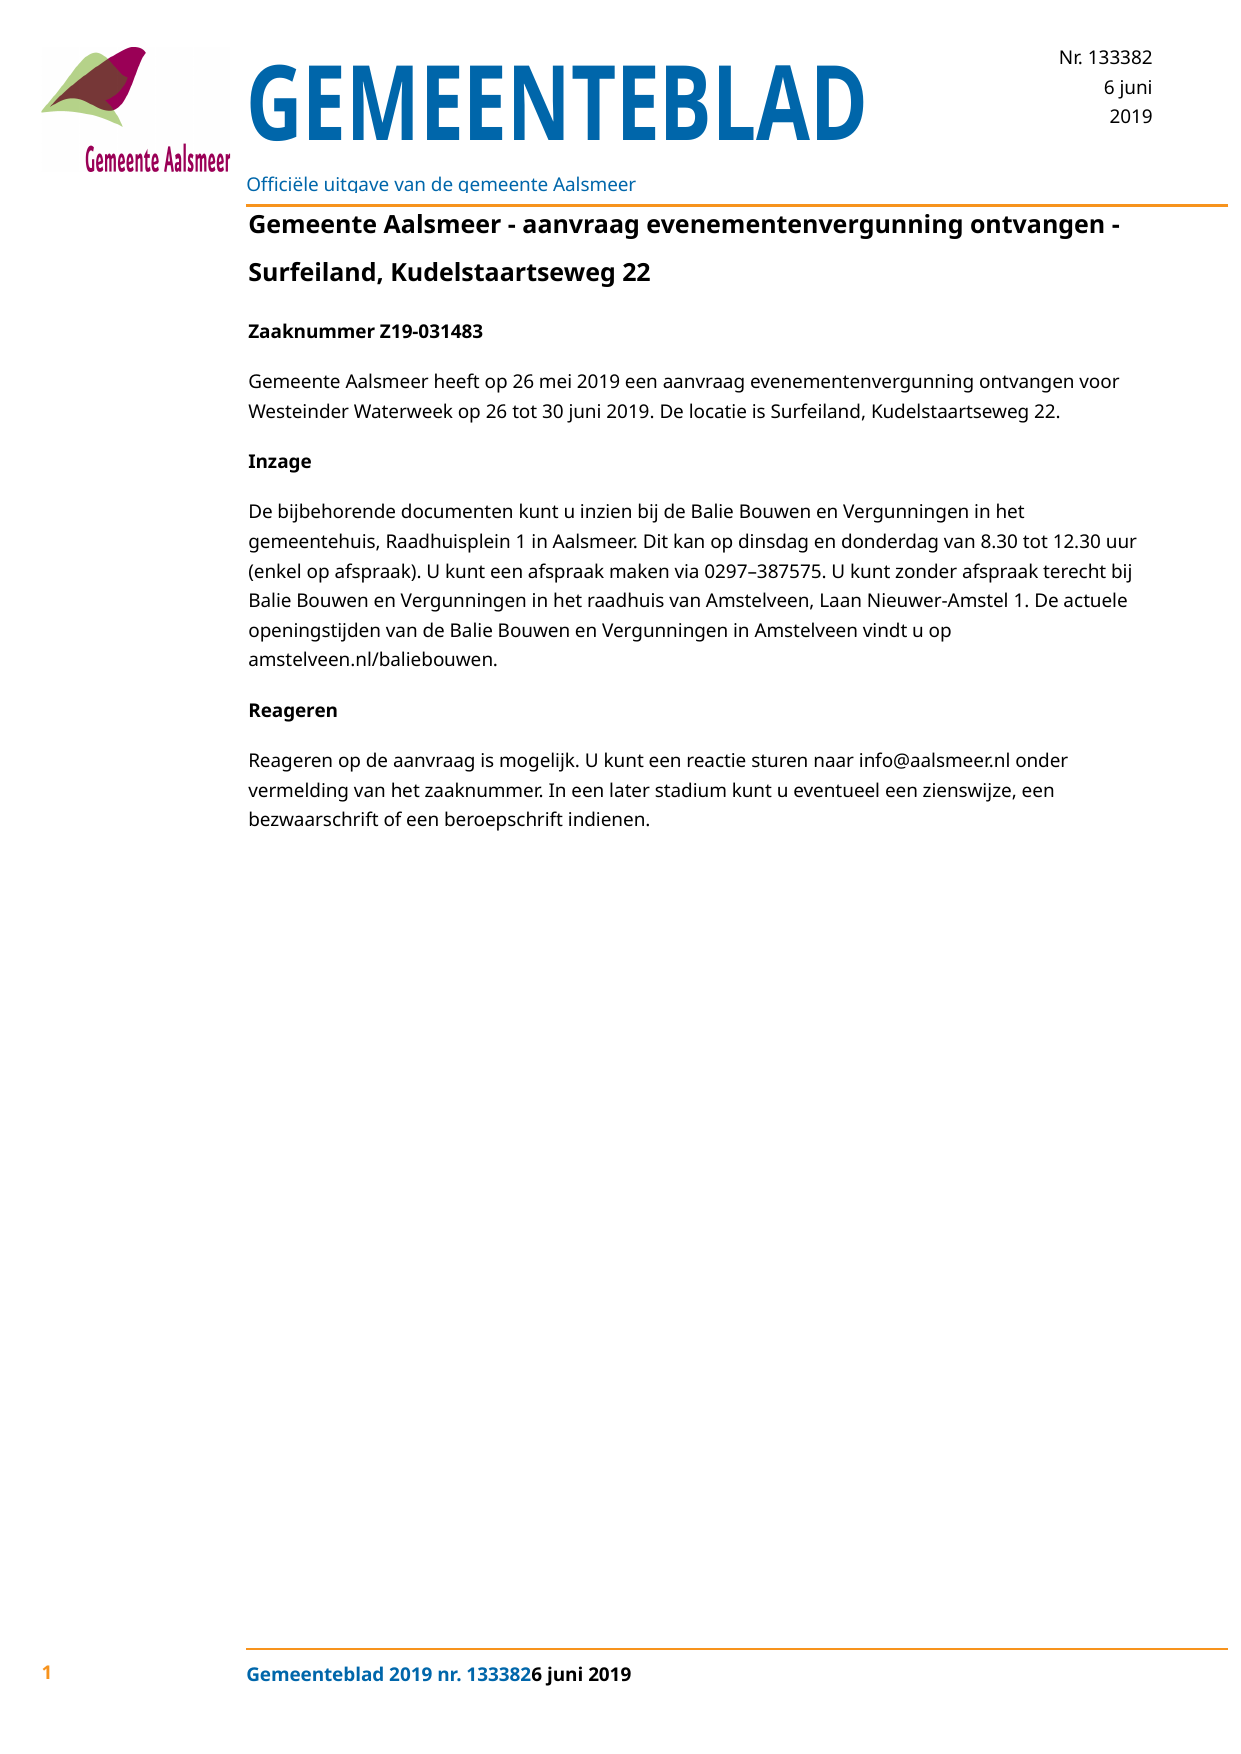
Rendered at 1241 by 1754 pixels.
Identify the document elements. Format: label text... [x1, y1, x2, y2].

picture [41, 47, 231, 172]
text De bijbehorende documenten kunt u inzien bij de Balie Bouwen en Vergunningen in het gemeentehuis, Raadhuisplein 1 in Aalsmeer. Dit kan op dinsdag en donderdag van 8.30 tot 12.30 uur (enkel op afspraak). U kunt een afspraak maken via 0297–387575. U kunt zonder afspraak terecht bij Balie Bouwen en Vergunningen in het raadhuis van Amstelveen, Laan Nieuwer-Amstel 1. De actuele openingstijden van de Balie Bouwen en Vergunningen in Amstelveen vindt u op amstelveen.nl/baliebouwen. [248, 499, 1152, 672]
text Zaaknummer Z19-031483 [248, 318, 1152, 344]
text Gemeente Aalsmeer heeft op 26 mei 2019 een aanvraag evenementenvergunning ontvangen voor Westeinder Waterweek op 26 tot 30 juni 2019. De locatie is Surfeiland, Kudelstaartseweg 22. [248, 368, 1152, 424]
text Inzage [248, 448, 1152, 474]
text Gemeente Aalsmeer - aanvraag evenementenvergunning ontvangen - Surfeiland, Kudelstaartseweg 22 [248, 207, 1152, 288]
text Reageren op de aanvraag is mogelijk. U kunt een reactie sturen naar info@aalsmeer.nl onder vermelding van het zaaknummer. In een later stadium kunt u eventueel een zienswijze, een bezwaarschrift of een beroepschrift indienen. [248, 747, 1152, 832]
text Reageren [248, 697, 1152, 723]
